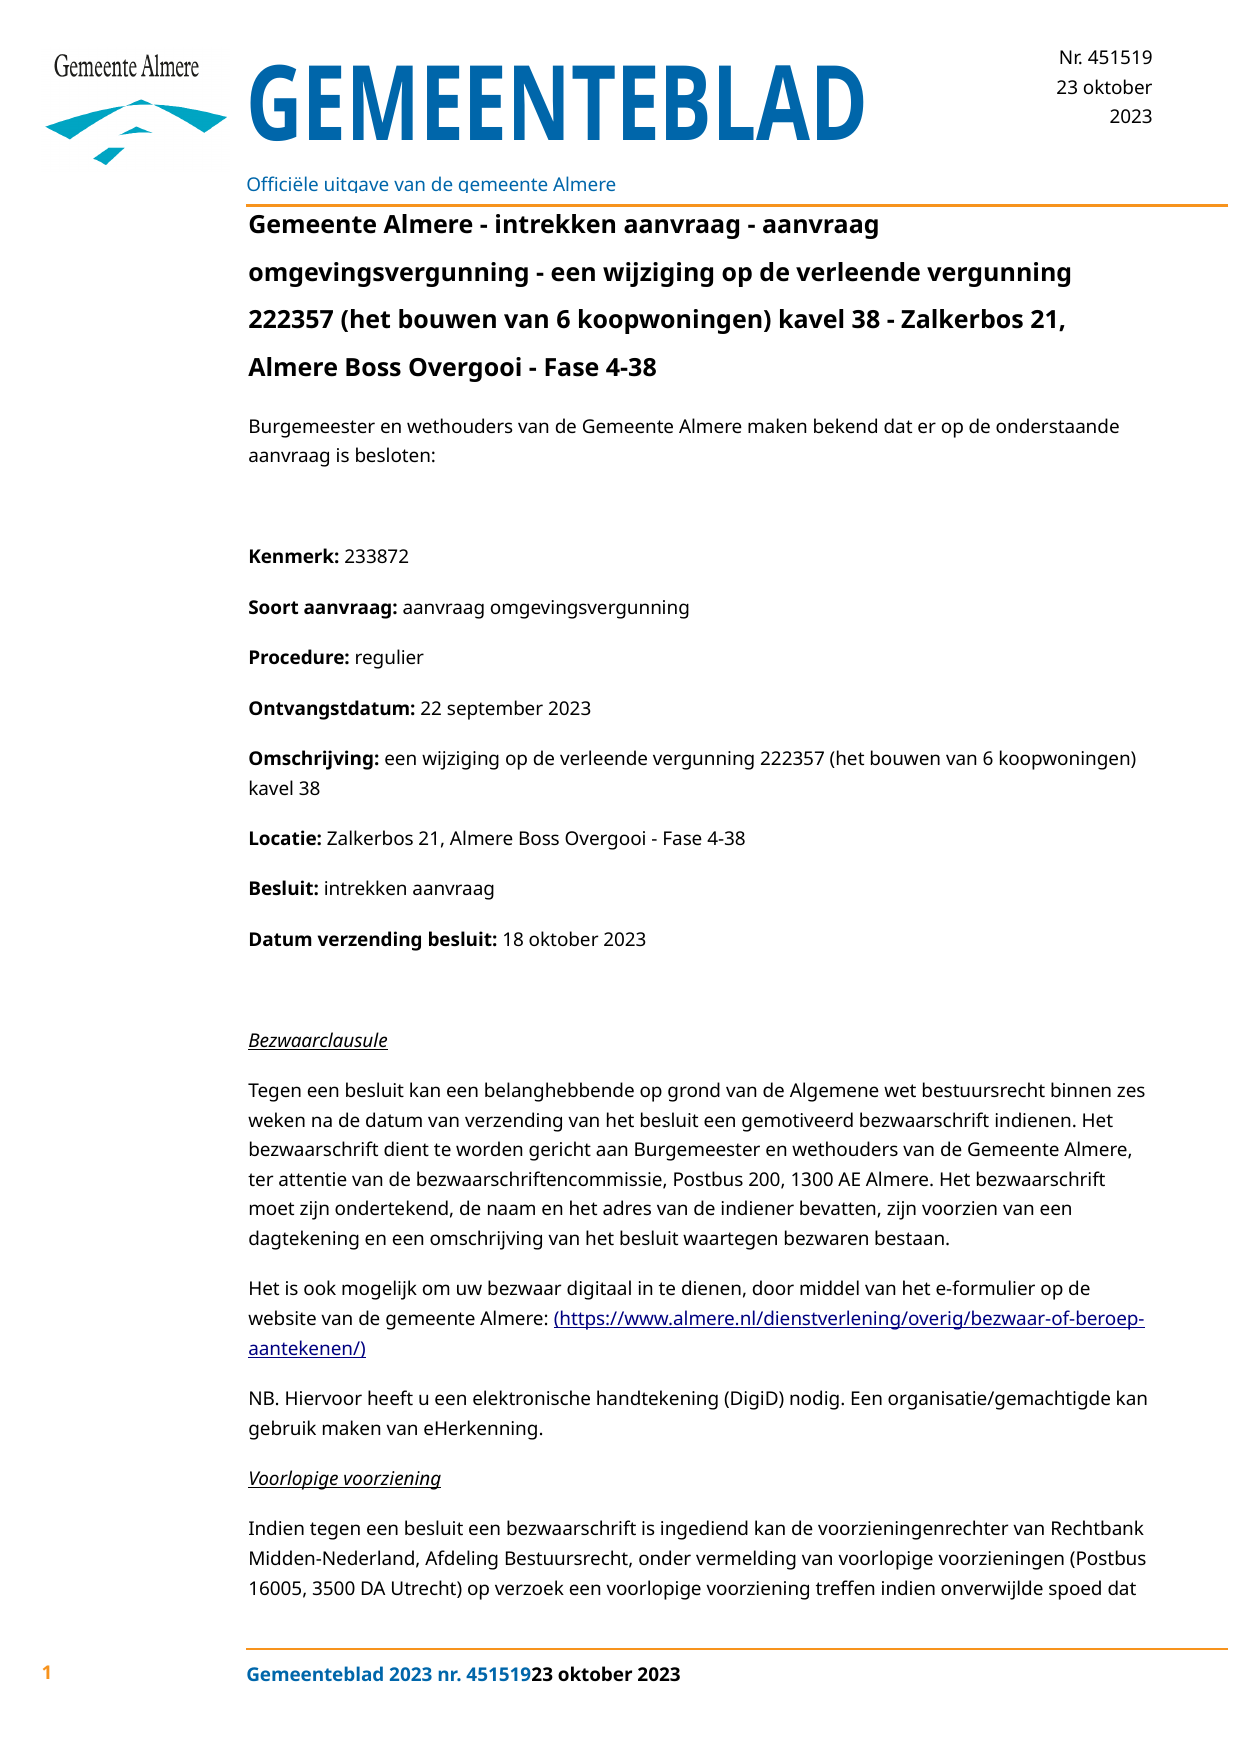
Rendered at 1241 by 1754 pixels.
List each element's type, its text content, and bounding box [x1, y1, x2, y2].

text Bezwaarclausule [248, 1027, 1152, 1053]
text Procedure: regulier [248, 644, 1152, 670]
text Soort aanvraag: aanvraag omgevingsvergunning [248, 594, 1152, 620]
text NB. Hiervoor heeft u een elektronische handtekening (DigiD) nodig. Een organisatie/gemachtigde kan gebruik maken van eHerkenning. [248, 1385, 1152, 1441]
text Burgemeester en wethouders van de Gemeente Almere maken bekend dat er op de onderstaande aanvraag is besloten: [248, 413, 1152, 468]
text Ontvangstdatum: 22 september 2023 [248, 695, 1152, 721]
text Omschrijving: een wijziging op de verleende vergunning 222357 (het bouwen van 6 koopwoningen) kavel 38 [248, 745, 1152, 801]
text Het is ook mogelijk om uw bezwaar digitaal in te dienen, door middel van het e-formulier op de website van de gemeente Almere: (https://www.almere.nl/dienstverlening/overig/bezwaar-of-beroep-aantekenen/) [248, 1276, 1152, 1361]
text Locatie: Zalkerbos 21, Almere Boss Overgooi - Fase 4-38 [248, 825, 1152, 851]
text Gemeente Almere - intrekken aanvraag - aanvraag omgevingsvergunning - een wijziging op de verleende vergunning 222357 (het bouwen van 6 koopwoningen) kavel 38 - Zalkerbos 21, Almere Boss Overgooi - Fase 4-38 [248, 207, 1152, 384]
text Kenmerk: 233872 [248, 543, 1152, 569]
picture [41, 47, 231, 172]
text Voorlopige voorziening [248, 1465, 1152, 1491]
text Datum verzending besluit: 18 oktober 2023 [248, 926, 1152, 952]
text Tegen een besluit kan een belanghebbende op grond van de Algemene wet bestuursrecht binnen zes weken na de datum van verzending van het besluit een gemotiveerd bezwaarschrift indienen. Het bezwaarschrift dient te worden gericht aan Burgemeester en wethouders van de Gemeente Almere, ter attentie van de bezwaarschriftencommissie, Postbus 200, 1300 AE Almere. Het bezwaarschrift moet zijn ondertekend, de naam en het adres van de indiener bevatten, zijn voorzien van een dagtekening en een omschrijving van het besluit waartegen bezwaren bestaan. [248, 1077, 1152, 1251]
text Indien tegen een besluit een bezwaarschrift is ingediend kan de voorzieningenrechter van Rechtbank Midden-Nederland, Afdeling Bestuursrecht, onder vermelding van voorlopige voorzieningen (Postbus 16005, 3500 DA Utrecht) op verzoek een voorlopige voorziening treffen indien onverwijlde spoed dat [248, 1516, 1152, 1601]
text Besluit: intrekken aanvraag [248, 876, 1152, 901]
